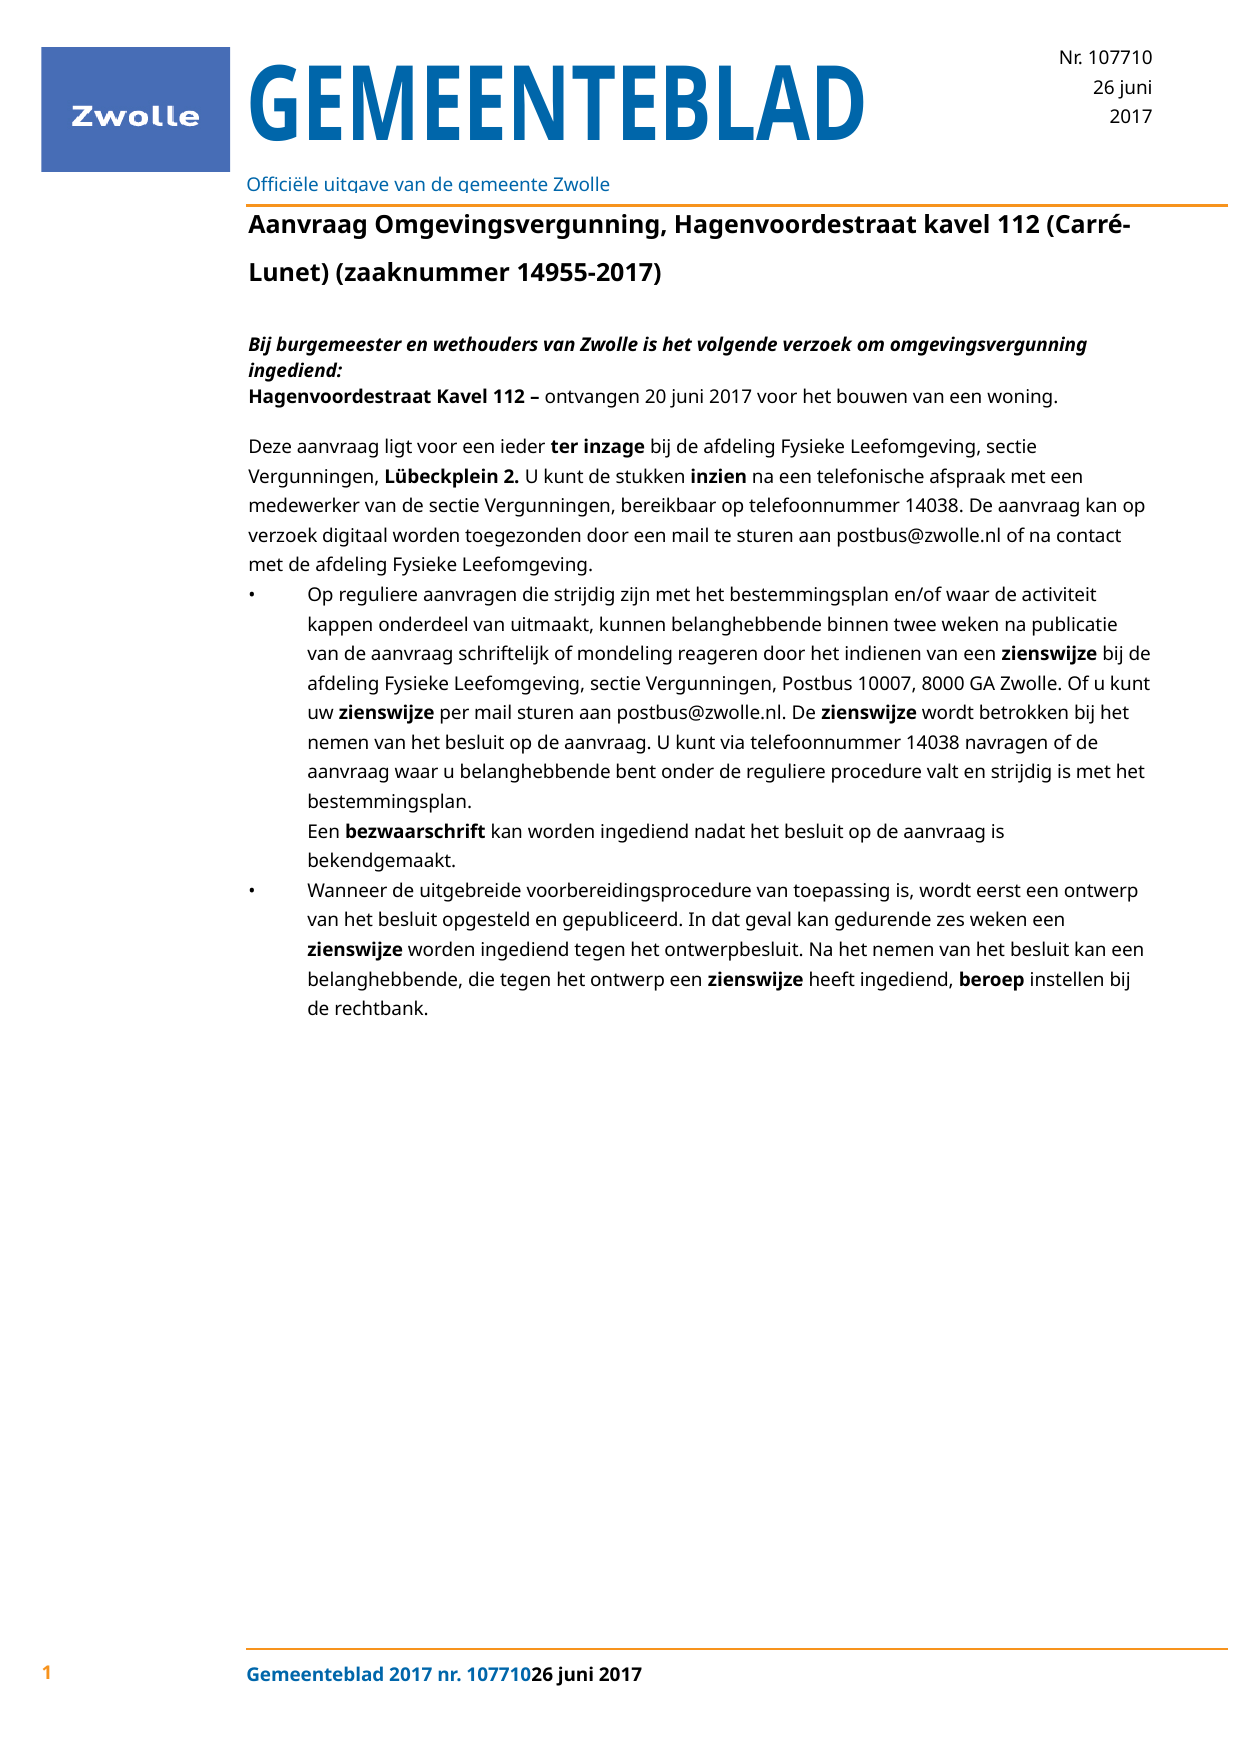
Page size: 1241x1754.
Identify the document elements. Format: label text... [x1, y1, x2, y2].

text Aanvraag Omgevingsvergunning, Hagenvoordestraat kavel 112 (Carré-Lunet) (zaaknummer 14955-2017) [248, 207, 1152, 288]
list Op reguliere aanvragen die strijdig zijn met het bestemmingsplan en/of waar de activiteit kappen onderdeel van uitmaakt, kunnen belanghebbende binnen twee weken na publicatie van de aanvraag schriftelijk of mondeling reageren door het indienen van een zienswijze bij de afdeling Fysieke Leefomgeving, sectie Vergunningen, Postbus 10007, 8000 GA Zwolle. Of u kunt uw zienswijze per mail sturen aan postbus@zwolle.nl. De zienswijze wordt betrokken bij het nemen van het besluit op de aanvraag. U kunt via telefoonnummer 14038 navragen of de aanvraag waar u belanghebbende bent onder de reguliere procedure valt en strijdig is met het bestemmingsplan. [248, 581, 1152, 814]
picture [41, 47, 231, 172]
text Hagenvoordestraat Kavel 112 – ontvangen 20 juni 2017 voor het bouwen van een woning. [248, 383, 1152, 409]
text Deze aanvraag ligt voor een ieder ter inzage bij de afdeling Fysieke Leefomgeving, sectie Vergunningen, Lübeckplein 2. U kunt de stukken inzien na een telefonische afspraak met een medewerker van de sectie Vergunningen, bereikbaar op telefoonnummer 14038. De aanvraag kan op verzoek digitaal worden toegezonden door een mail te sturen aan postbus@zwolle.nl of na contact met de afdeling Fysieke Leefomgeving. [248, 433, 1152, 577]
list Wanneer de uitgebreide voorbereidingsprocedure van toepassing is, wordt eerst een ontwerp van het besluit opgesteld en gepubliceerd. In dat geval kan gedurende zes weken een zienswijze worden ingediend tegen het ontwerpbesluit. Na het nemen van het besluit kan een belanghebbende, die tegen het ontwerp een zienswijze heeft ingediend, beroep instellen bij de rechtbank. [248, 877, 1152, 1021]
text Bij burgemeester en wethouders van Zwolle is het volgende verzoek om omgevingsvergunning ingediend: [248, 331, 1152, 383]
list Een bezwaarschrift kan worden ingediend nadat het besluit op de aanvraag is bekendgemaakt. [248, 818, 1152, 873]
